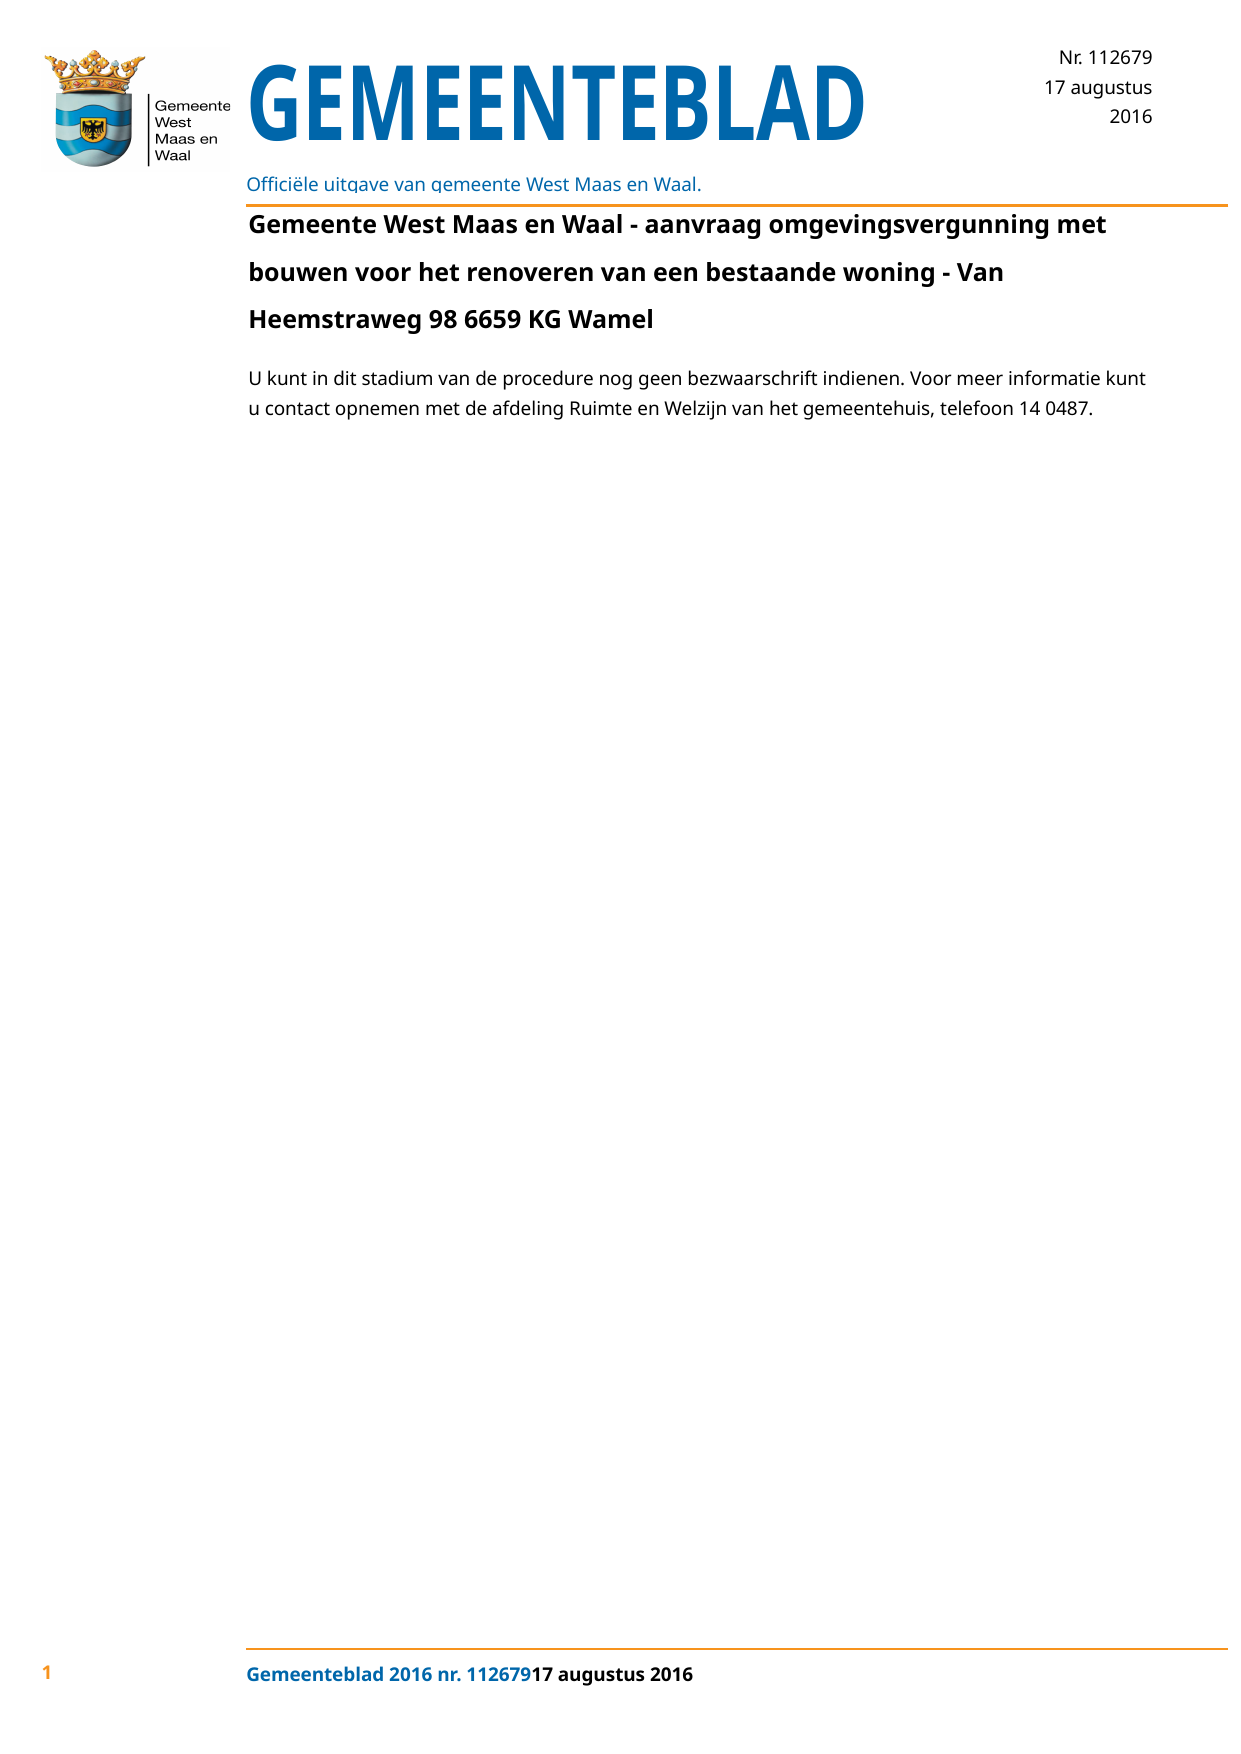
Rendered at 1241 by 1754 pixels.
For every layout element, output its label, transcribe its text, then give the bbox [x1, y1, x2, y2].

picture [41, 47, 231, 172]
text Gemeente West Maas en Waal - aanvraag omgevingsvergunning met bouwen voor het renoveren van een bestaande woning - Van Heemstraweg 98 6659 KG Wamel [248, 207, 1152, 336]
text U kunt in dit stadium van de procedure nog geen bezwaarschrift indienen. Voor meer informatie kunt u contact opnemen met de afdeling Ruimte en Welzijn van het gemeentehuis, telefoon 14 0487. [248, 366, 1152, 421]
